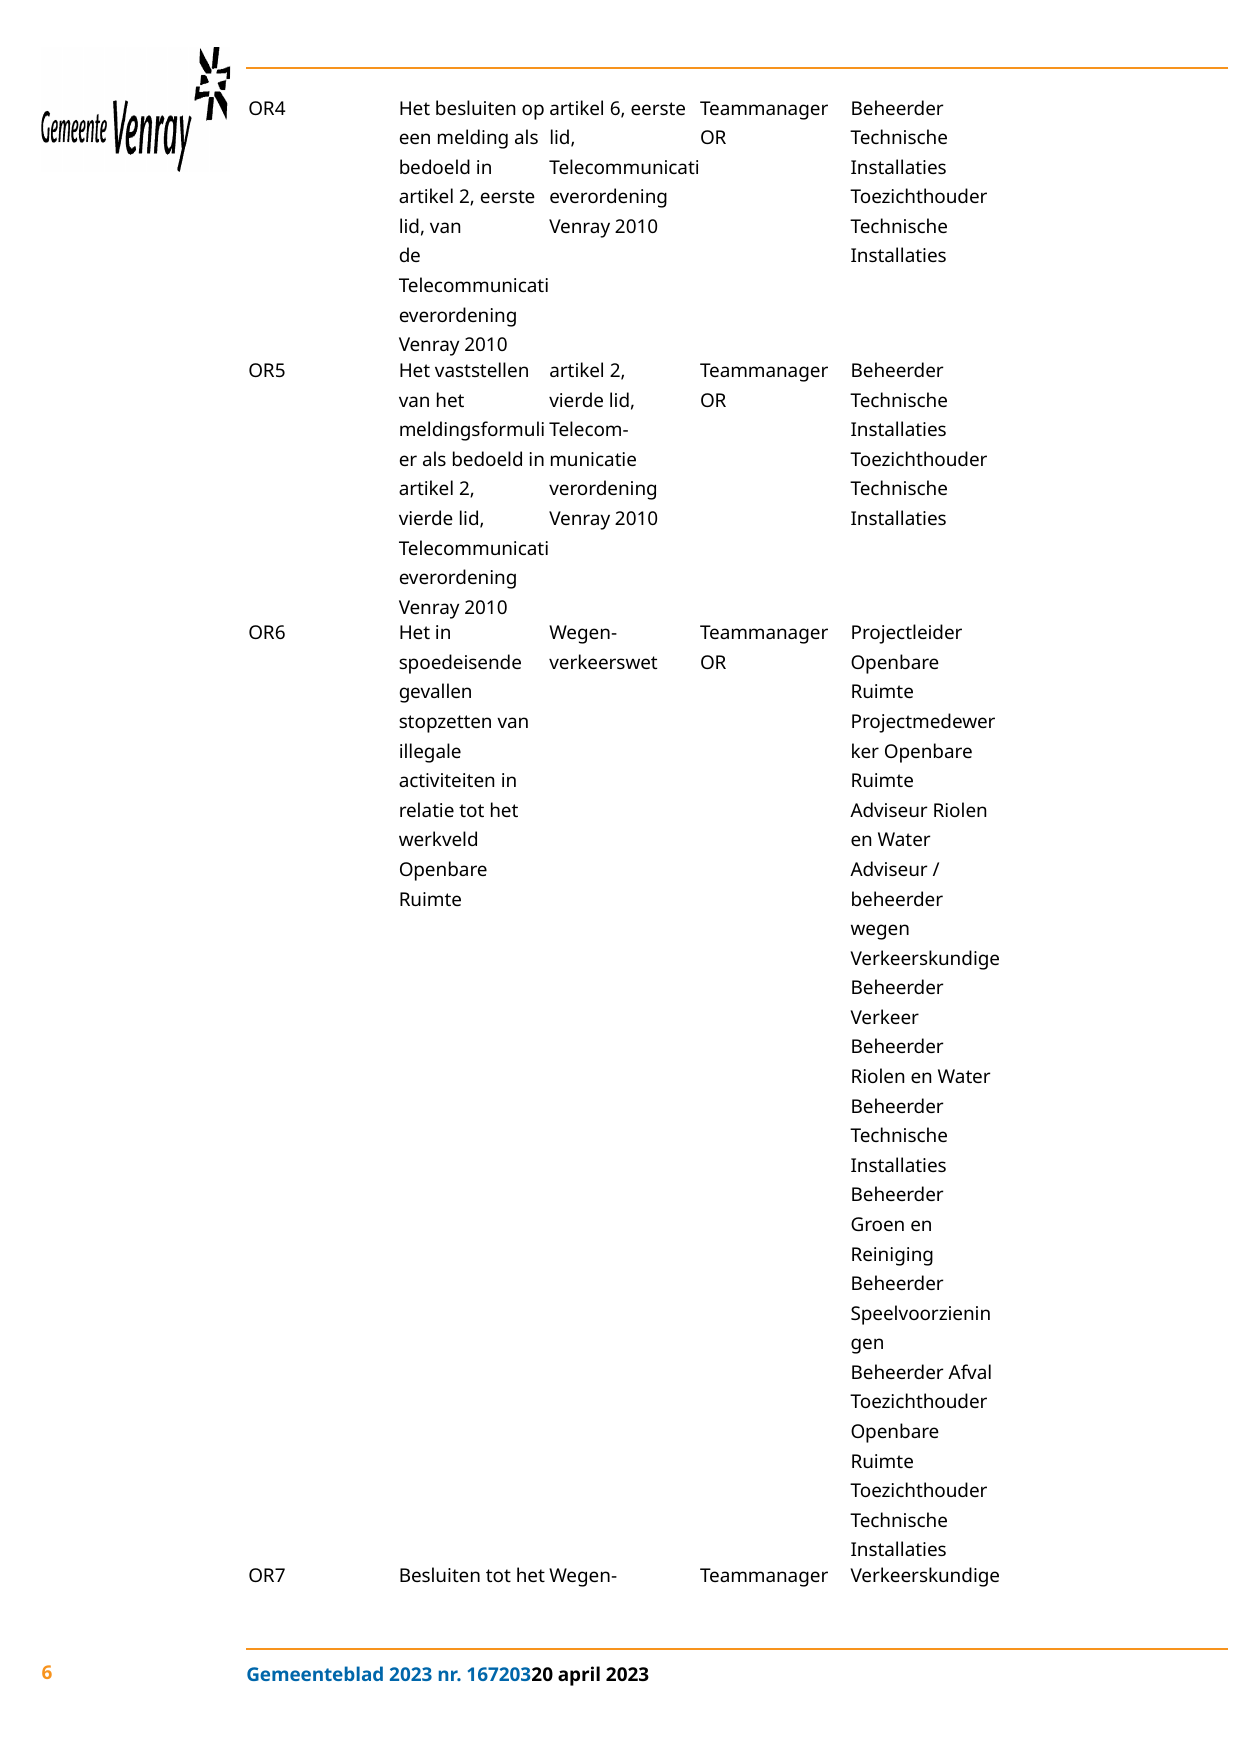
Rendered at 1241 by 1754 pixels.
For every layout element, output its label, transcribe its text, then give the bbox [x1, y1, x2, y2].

table_cell OR6 [248, 620, 398, 1562]
table_cell [1001, 357, 1152, 619]
table_cell Wegen- [549, 1563, 700, 1588]
table_cell OR5 [248, 357, 398, 619]
table_cell Het vaststellen van het meldingsformulier als bedoeld in artikel 2, vierde lid, Telecommunicatieverordening Venray 2010 [399, 357, 549, 619]
table_cell Besluiten tot het [399, 1563, 549, 1588]
table_cell Beheerder Technische Installaties Toezichthouder Technische Installaties [850, 95, 1001, 357]
picture [41, 47, 231, 172]
table_cell artikel 6, eerste lid, Telecommunicatieverordening Venray 2010 [549, 95, 700, 357]
table_cell OR4 [248, 95, 398, 357]
table_cell Projectleider Openbare Ruimte Projectmedewerker Openbare Ruimte Adviseur Riolen en Water Adviseur / beheerder wegen Verkeerskundige Beheerder Verkeer Beheerder Riolen en Water Beheerder Technische Installaties Beheerder Groen en Reiniging Beheerder Speelvoorzieningen Beheerder Afval Toezichthouder Openbare Ruimte Toezichthouder Technische Installaties [850, 620, 1001, 1562]
table_cell OR7 [248, 1563, 398, 1588]
table_cell Verkeerskundige [850, 1563, 1001, 1588]
table_cell [1001, 95, 1152, 357]
table_cell Beheerder Technische Installaties Toezichthouder Technische Installaties [850, 357, 1001, 619]
table_cell [1001, 1563, 1152, 1588]
table_cell Teammanager [700, 1563, 850, 1588]
table_cell Teammanager OR [700, 357, 850, 619]
table_cell Het in spoedeisende gevallen stopzetten van illegale activiteiten in relatie tot het werkveld Openbare Ruimte [399, 620, 549, 1562]
table_cell Teammanager OR [700, 95, 850, 357]
table_cell Teammanager OR [700, 620, 850, 1562]
table_cell [1001, 620, 1152, 1562]
table_cell Het besluiten op een melding als bedoeld in artikel 2, eerste lid, van de Telecommunicatieverordening Venray 2010 [399, 95, 549, 357]
table_cell artikel 2, vierde lid, Telecom-municatie verordening Venray 2010 [549, 357, 700, 619]
table_cell Wegen- verkeerswet [549, 620, 700, 1562]
